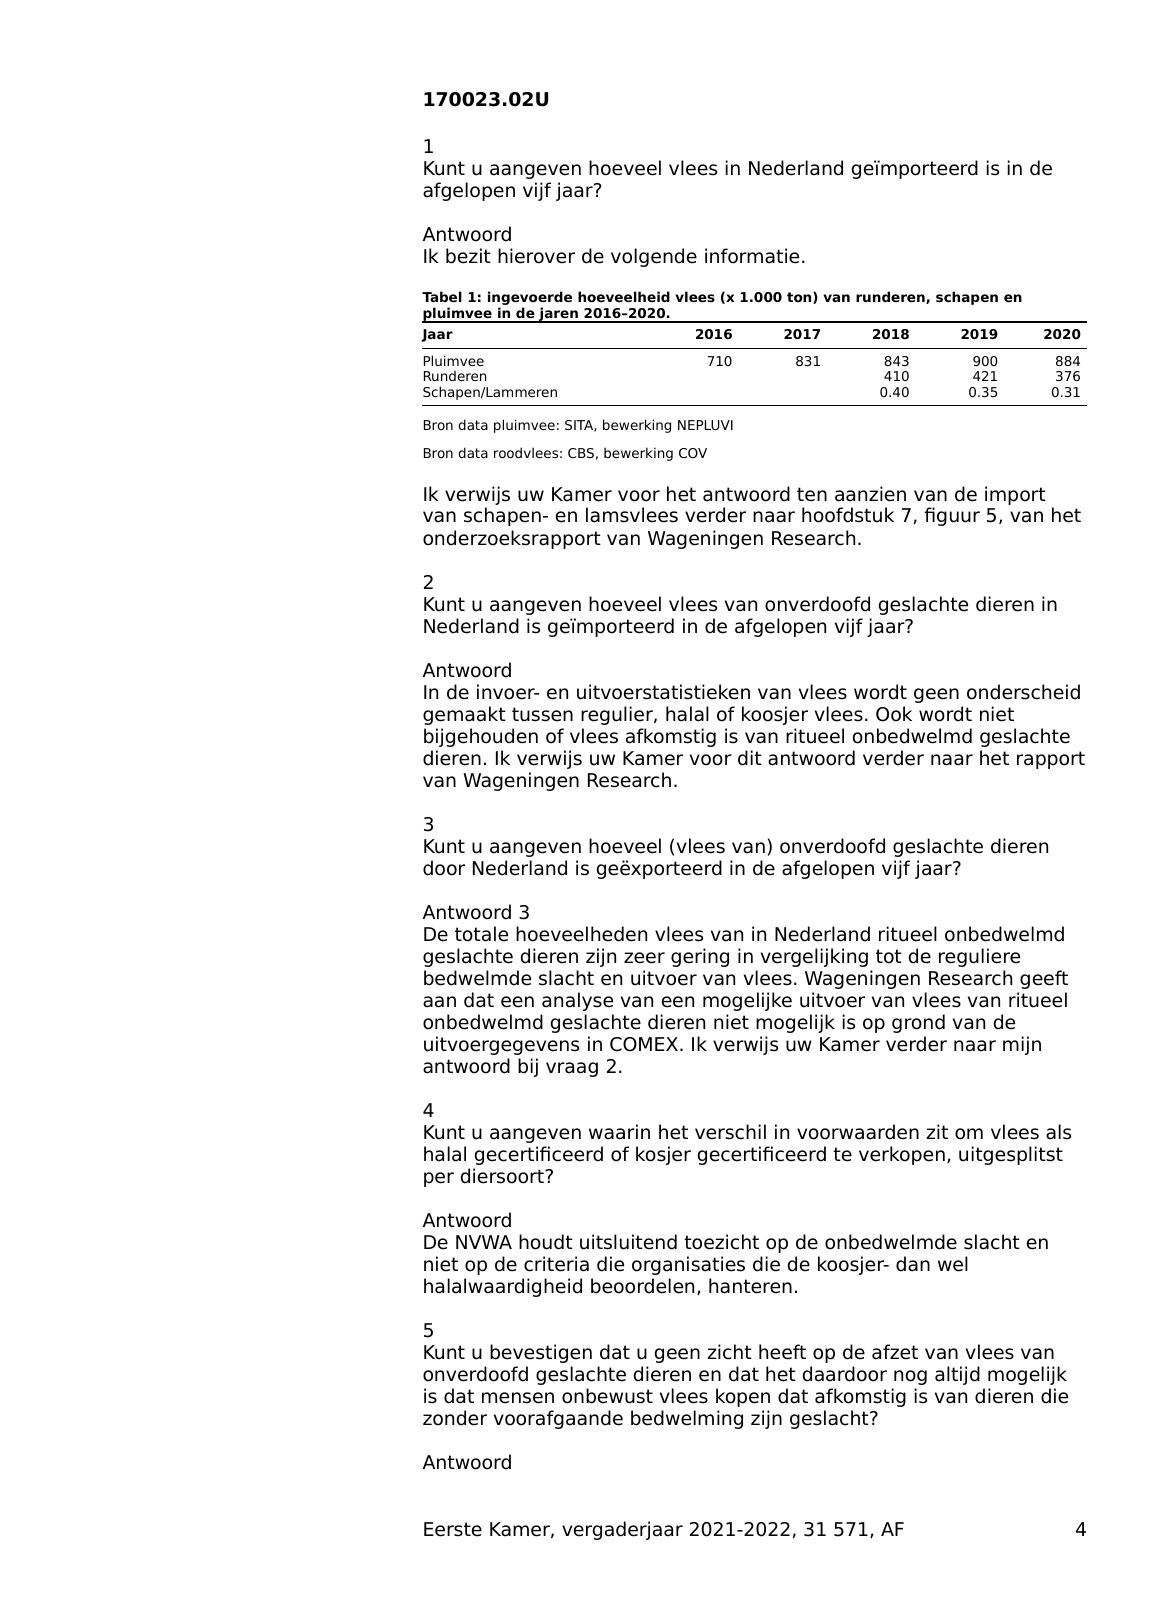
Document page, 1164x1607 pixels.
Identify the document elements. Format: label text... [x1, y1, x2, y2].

table_cell 0.35 [915, 385, 1004, 405]
text De totale hoeveelheden vlees van in Nederland ritueel onbedwelmd geslachte dieren zijn zeer gering in vergelijking tot de reguliere bedwelmde slacht en uitvoer van vlees. Wageningen Research geeft aan dat een analyse van een mogelijke uitvoer van vlees van ritueel onbedwelmd geslachte dieren niet mogelijk is op grond van de uitvoergegevens in COMEX. Ik verwijs uw Kamer verder naar mijn antwoord bij vraag 2. [422, 924, 1087, 1078]
table_cell [650, 369, 738, 385]
text Antwoord 3 [422, 902, 1087, 924]
text Kunt u aangeven hoeveel vlees van onverdoofd geslachte dieren in Nederland is geïmporteerd in de afgelopen vijf jaar? [422, 593, 1087, 637]
text In de invoer- en uitvoerstatistieken van vlees wordt geen onderscheid gemaakt tussen regulier, halal of koosjer vlees. Ook wordt niet bijgehouden of vlees afkomstig is van ritueel onbedwelmd geslachte dieren. Ik verwijs uw Kamer voor dit antwoord verder naar het rapport van Wageningen Research. [422, 682, 1087, 792]
table_cell 843 [827, 349, 915, 369]
table_cell 2018 [827, 323, 915, 348]
table_cell 0.40 [827, 385, 915, 405]
text De NVWA houdt uitsluitend toezicht op de onbedwelmde slacht en niet op de criteria die organisaties die de koosjer- dan wel halalwaardigheid beoordelen, hanteren. [422, 1232, 1087, 1298]
text 5 [422, 1320, 1087, 1342]
text Antwoord [422, 1210, 1087, 1232]
table_cell Runderen [422, 369, 649, 385]
table_cell 421 [915, 369, 1004, 385]
text Antwoord [422, 224, 1087, 246]
text 3 [422, 814, 1087, 836]
table_cell [738, 369, 827, 385]
table_cell Bron data pluimvee: SITA, bewerking NEPLUVI Bron data roodvlees: CBS, bewerking COV [422, 406, 1087, 461]
table_cell [650, 385, 738, 405]
text 4 [422, 1100, 1087, 1122]
text Kunt u aangeven hoeveel vlees in Nederland geïmporteerd is in de afgelopen vijf jaar? [422, 158, 1087, 202]
table_cell 2020 [1004, 323, 1087, 348]
table_cell 376 [1004, 369, 1087, 385]
text Kunt u aangeven hoeveel (vlees van) onverdoofd geslachte dieren door Nederland is geëxporteerd in de afgelopen vijf jaar? [422, 836, 1087, 880]
text Antwoord [422, 660, 1087, 682]
subtitle 170023.02U [422, 89, 1087, 111]
table_cell 2016 [650, 323, 738, 348]
table_cell 2019 [915, 323, 1004, 348]
table_cell 710 [650, 349, 738, 369]
table_cell 2017 [738, 323, 827, 348]
table_cell 831 [738, 349, 827, 369]
table_cell 900 [915, 349, 1004, 369]
text 1 [422, 136, 1087, 158]
text Ik bezit hierover de volgende informatie. [422, 246, 1087, 268]
text Kunt u bevestigen dat u geen zicht heeft op de afzet van vlees van onverdoofd geslachte dieren en dat het daardoor nog altijd mogelijk is dat mensen onbewust vlees kopen dat afkomstig is van dieren die zonder voorafgaande bedwelming zijn geslacht? [422, 1342, 1087, 1430]
table_cell 0.31 [1004, 385, 1087, 405]
text Kunt u aangeven waarin het verschil in voorwaarden zit om vlees als halal gecertificeerd of kosjer gecertificeerd te verkopen, uitgesplitst per diersoort? [422, 1122, 1087, 1188]
text 2 [422, 572, 1087, 593]
table_header Tabel 1: ingevoerde hoeveelheid vlees (x 1.000 ton) van runderen, schapen en pluimvee in de jaren 2016–2020. [422, 290, 1087, 321]
table_cell [738, 385, 827, 405]
table_cell Jaar [422, 323, 649, 348]
text Antwoord [422, 1452, 1087, 1474]
table_cell 884 [1004, 349, 1087, 369]
table_cell 410 [827, 369, 915, 385]
text Ik verwijs uw Kamer voor het antwoord ten aanzien van de import van schapen- en lamsvlees verder naar hoofdstuk 7, figuur 5, van het onderzoeksrapport van Wageningen Research. [422, 483, 1087, 549]
table_cell Schapen/Lammeren [422, 385, 649, 405]
table_cell Pluimvee [422, 349, 649, 369]
